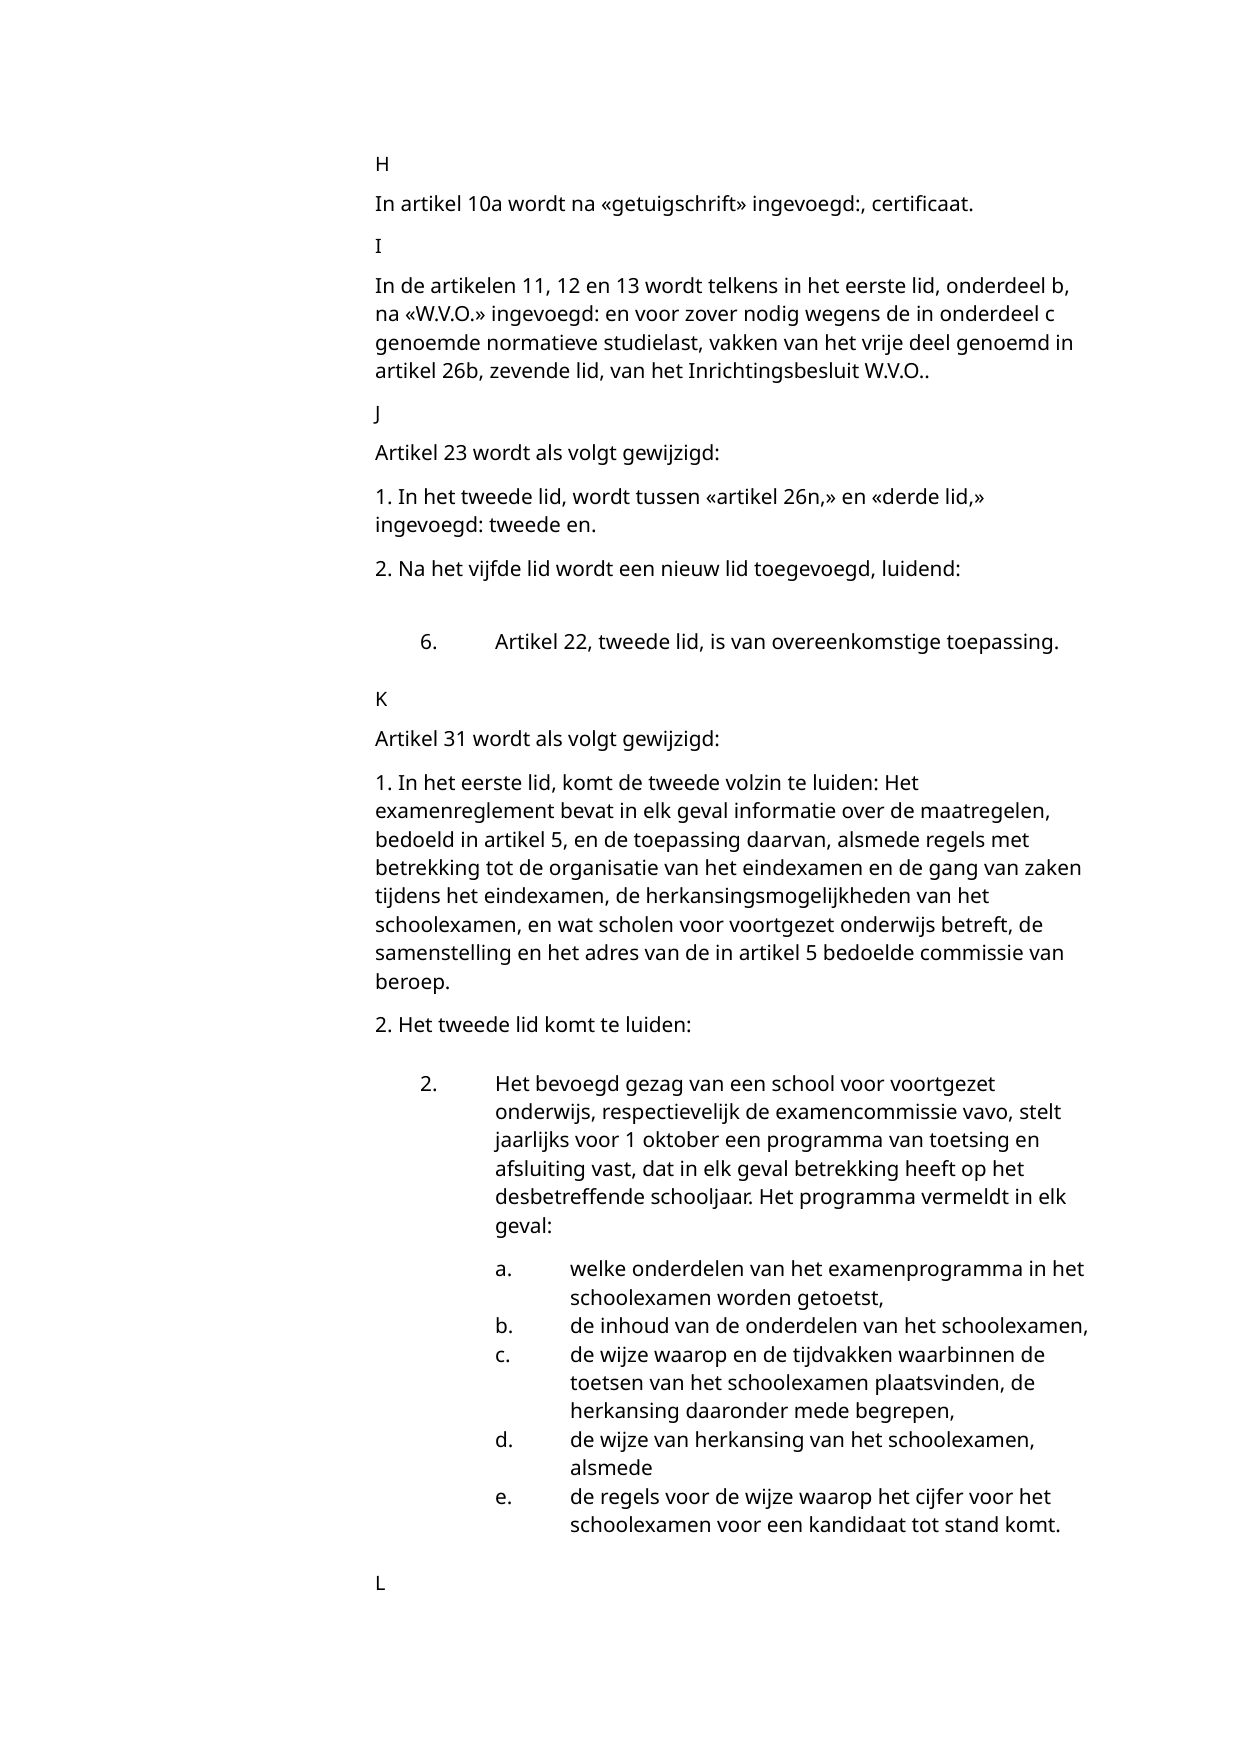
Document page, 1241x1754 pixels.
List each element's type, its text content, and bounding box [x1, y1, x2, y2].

list de inhoud van de onderdelen van het schoolexamen, [495, 1311, 1090, 1340]
text 1. In het eerste lid, komt de tweede volzin te luiden: Het examenreglement bevat in elk geval informatie over de maatregelen, bedoeld in artikel 5, en de toepassing daarvan, alsmede regels met betrekking tot de organisatie van het eindexamen en de gang van zaken tijdens het eindexamen, de herkansingsmogelijkheden van het schoolexamen, en wat scholen voor voortgezet onderwijs betreft, de samenstelling en het adres van de in artikel 5 bedoelde commissie van beroep. [375, 768, 1090, 995]
text Artikel 31 wordt als volgt gewijzigd: [375, 724, 1090, 753]
text H [375, 150, 1090, 177]
text K [375, 686, 1090, 713]
list de wijze waarop en de tijdvakken waarbinnen de toetsen van het schoolexamen plaatsvinden, de herkansing daaronder mede begrepen, [495, 1340, 1090, 1425]
text In artikel 10a wordt na «getuigschrift» ingevoegd:, certificaat. [375, 189, 1090, 217]
text In de artikelen 11, 12 en 13 wordt telkens in het eerste lid, onderdeel b, na «W.V.O.» ingevoegd: en voor zover nodig wegens de in onderdeel c genoemde normatieve studielast, vakken van het vrije deel genoemd in artikel 26b, zevende lid, van het Inrichtingsbesluit W.V.O.. [375, 271, 1090, 385]
list Het bevoegd gezag van een school voor voortgezet onderwijs, respectievelijk de examencommissie vavo, stelt jaarlijks voor 1 oktober een programma van toetsing en afsluiting vast, dat in elk geval betrekking heeft op het desbetreffende schooljaar. Het programma vermeldt in elk geval: [420, 1069, 1090, 1239]
text Artikel 23 wordt als volgt gewijzigd: [375, 438, 1090, 467]
list de wijze van herkansing van het schoolexamen, alsmede [495, 1425, 1090, 1482]
list de regels voor de wijze waarop het cijfer voor het schoolexamen voor een kandidaat tot stand komt. [495, 1482, 1090, 1539]
text 2. Het tweede lid komt te luiden: [375, 1010, 1090, 1039]
text L [375, 1569, 1090, 1596]
text 2. Na het vijfde lid wordt een nieuw lid toegevoegd, luidend: [375, 554, 1090, 582]
text I [375, 232, 1090, 259]
list Artikel 22, tweede lid, is van overeenkomstige toepassing. [420, 627, 1090, 656]
list welke onderdelen van het examenprogramma in het schoolexamen worden getoetst, [495, 1254, 1090, 1311]
text 1. In het tweede lid, wordt tussen «artikel 26n,» en «derde lid,» ingevoegd: tweede en. [375, 482, 1090, 539]
text J [375, 400, 1090, 427]
